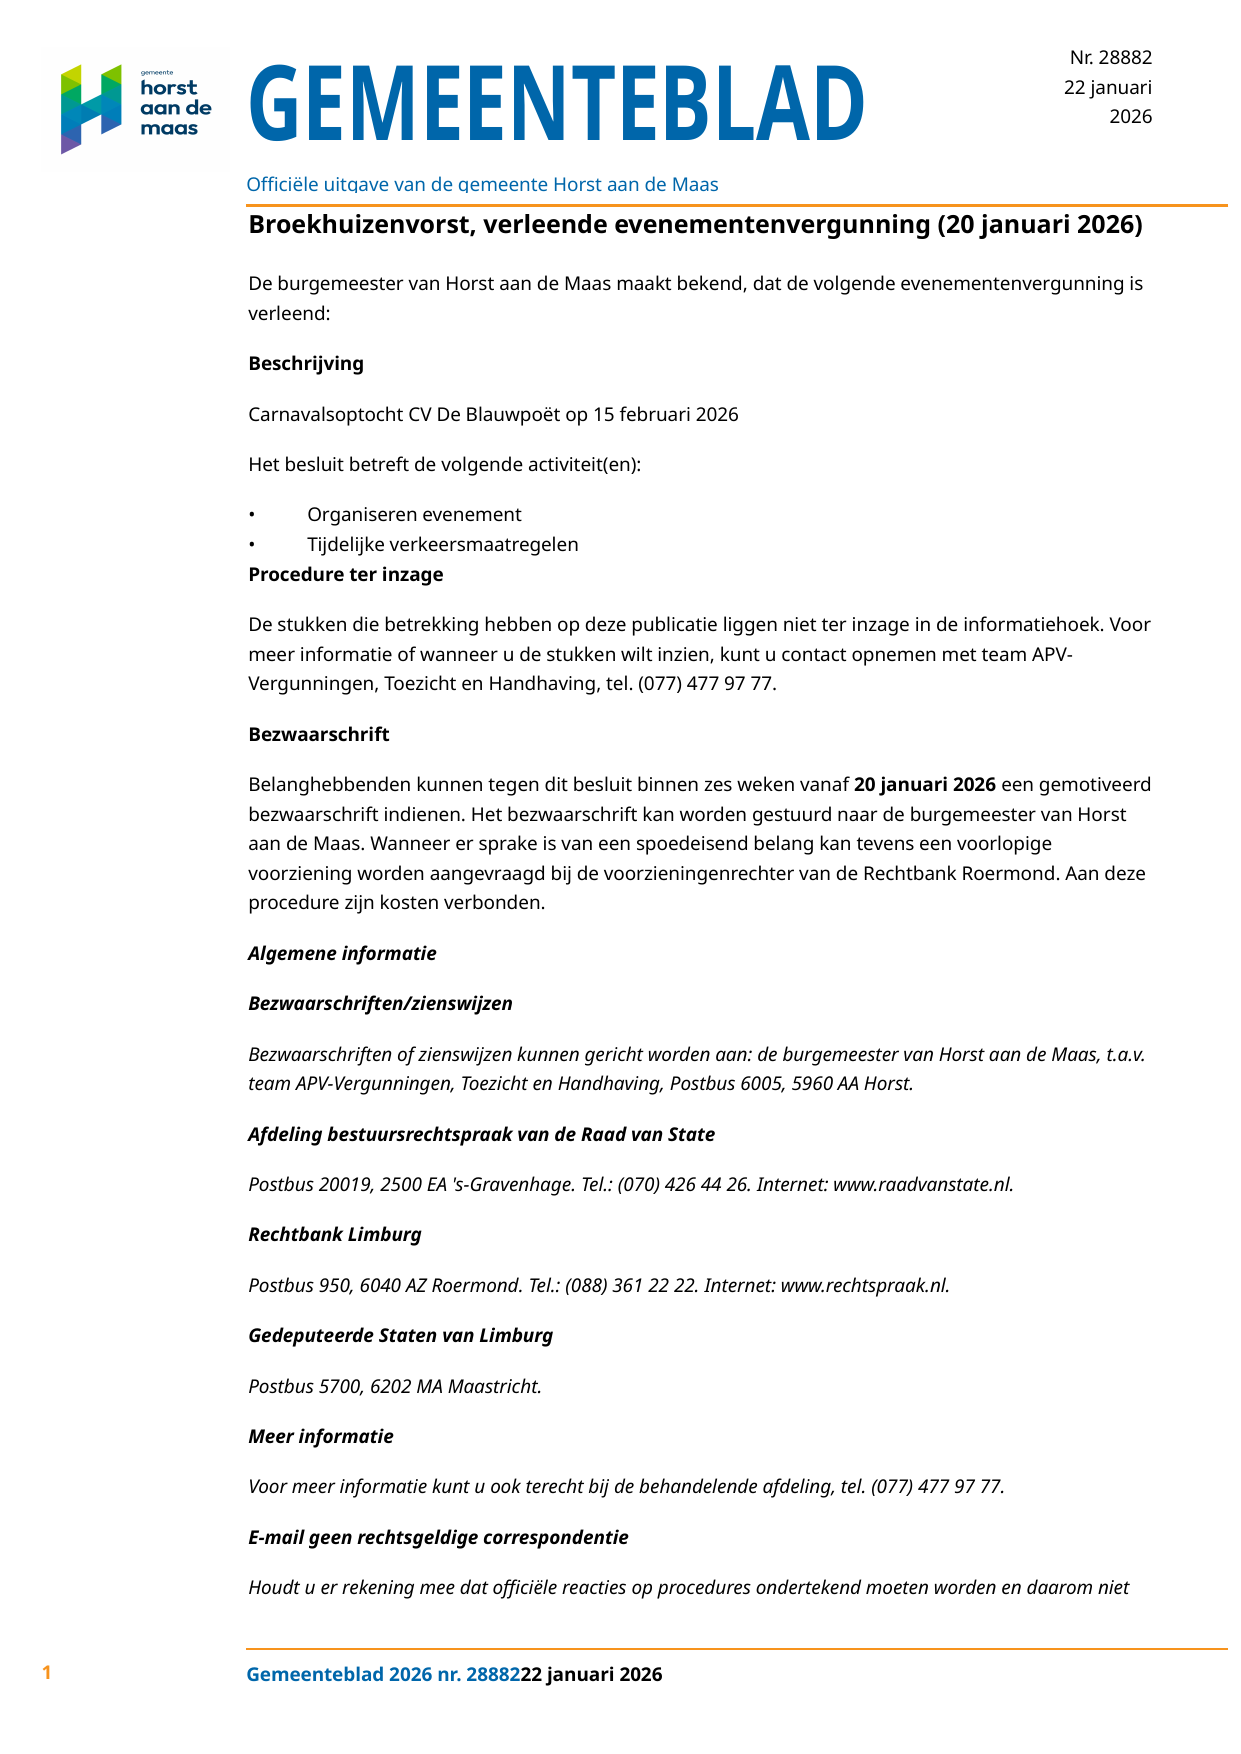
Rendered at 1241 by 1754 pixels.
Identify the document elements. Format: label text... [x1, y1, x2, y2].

text Postbus 20019, 2500 EA 's-Gravenhage. Tel.: (070) 426 44 26. Internet: www.raadvanstate.nl. [248, 1171, 1152, 1197]
text Gedeputeerde Staten van Limburg [248, 1322, 1152, 1348]
picture [41, 47, 231, 172]
text Bezwaarschrift [248, 721, 1152, 746]
text Algemene informatie [248, 940, 1152, 966]
text Rechtbank Limburg [248, 1222, 1152, 1247]
list Organiseren evenement [248, 502, 1152, 527]
text Het besluit betreft de volgende activiteit(en): [248, 451, 1152, 477]
text Bezwaarschriften of zienswijzen kunnen gericht worden aan: de burgemeester van Horst aan de Maas, t.a.v. team APV-Vergunningen, Toezicht en Handhaving, Postbus 6005, 5960 AA Horst. [248, 1041, 1152, 1096]
text Afdeling bestuursrechtspraak van de Raad van State [248, 1121, 1152, 1146]
text Bezwaarschriften/zienswijzen [248, 990, 1152, 1016]
text De burgemeester van Horst aan de Maas maakt bekend, dat de volgende evenementenvergunning is verleend: [248, 270, 1152, 326]
text Belanghebbenden kunnen tegen dit besluit binnen zes weken vanaf 20 januari 2026 een gemotiveerd bezwaarschrift indienen. Het bezwaarschrift kan worden gestuurd naar de burgemeester van Horst aan de Maas. Wanneer er sprake is van een spoedeisend belang kan tevens een voorlopige voorziening worden aangevraagd bij de voorzieningenrechter van de Rechtbank Roermond. Aan deze procedure zijn kosten verbonden. [248, 771, 1152, 915]
text De stukken die betrekking hebben op deze publicatie liggen niet ter inzage in de informatiehoek. Voor meer informatie of wanneer u de stukken wilt inzien, kunt u contact opnemen met team APV-Vergunningen, Toezicht en Handhaving, tel. (077) 477 97 77. [248, 611, 1152, 696]
text Procedure ter inzage [248, 561, 1152, 586]
text Houdt u er rekening mee dat officiële reacties op procedures ondertekend moeten worden en daarom niet [248, 1574, 1152, 1600]
text Beschrijving [248, 350, 1152, 376]
text E-mail geen rechtsgeldige correspondentie [248, 1524, 1152, 1550]
text Carnavalsoptocht CV De Blauwpoët op 15 februari 2026 [248, 401, 1152, 426]
text Postbus 5700, 6202 MA Maastricht. [248, 1373, 1152, 1398]
text Broekhuizenvorst, verleende evenementenvergunning (20 januari 2026) [248, 207, 1152, 241]
list Tijdelijke verkeersmaatregelen [248, 531, 1152, 557]
text Meer informatie [248, 1423, 1152, 1449]
text Postbus 950, 6040 AZ Roermond. Tel.: (088) 361 22 22. Internet: www.rechtspraak.nl. [248, 1272, 1152, 1298]
text Voor meer informatie kunt u ook terecht bij de behandelende afdeling, tel. (077) 477 97 77. [248, 1474, 1152, 1499]
